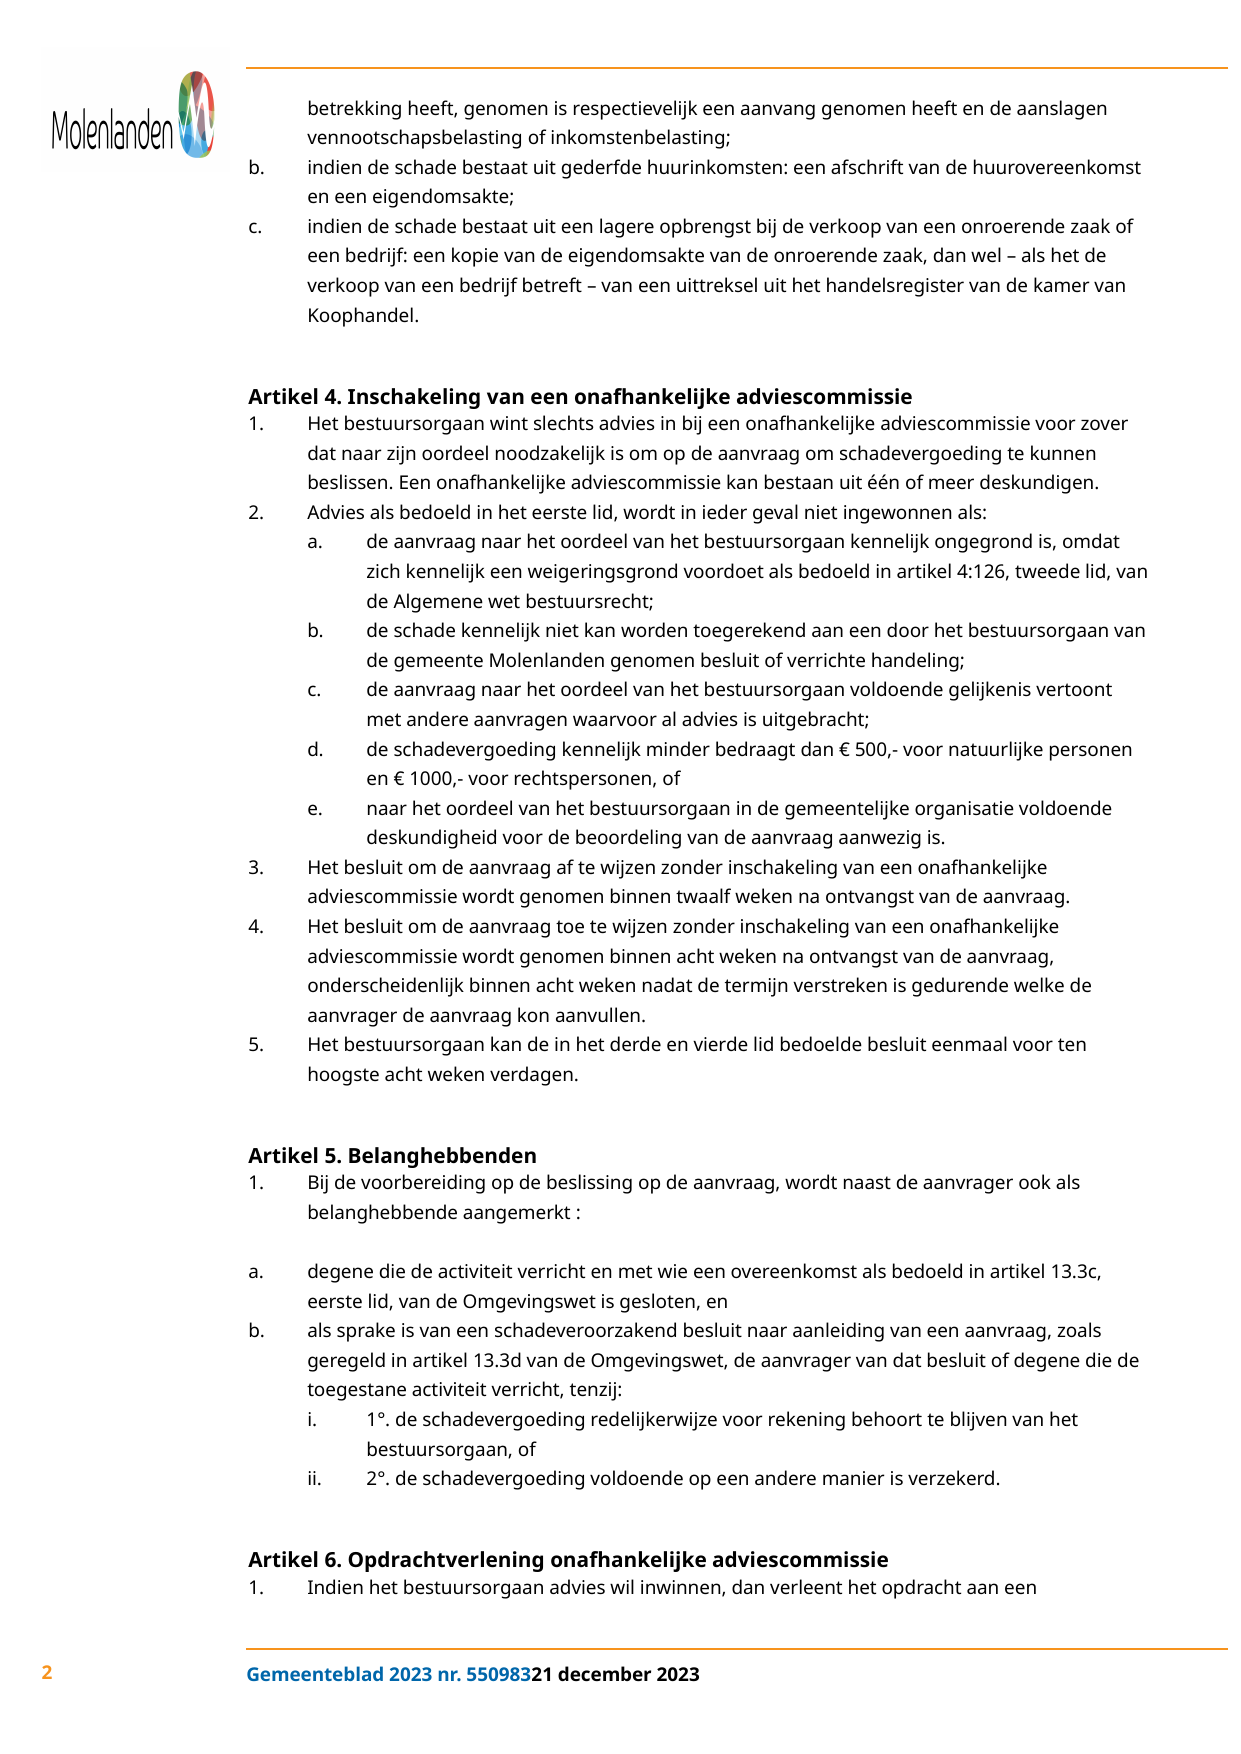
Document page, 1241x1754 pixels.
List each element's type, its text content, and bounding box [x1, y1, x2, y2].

list de aanvraag naar het oordeel van het bestuursorgaan kennelijk ongegrond is, omdat zich kennelijk een weigeringsgrond voordoet als bedoeld in artikel 4:126, tweede lid, van de Algemene wet bestuursrecht; [307, 529, 1152, 613]
picture [41, 47, 231, 172]
list als sprake is van een schadeveroorzakend besluit naar aanleiding van een aanvraag, zoals geregeld in artikel 13.3d van de Omgevingswet, de aanvrager van dat besluit of degene die de toegestane activiteit verricht, tenzij: [248, 1317, 1152, 1402]
text Artikel 4. Inschakeling van een onafhankelijke adviescommissie [248, 382, 1152, 410]
list indien de schade bestaat uit gederfde huurinkomsten: een afschrift van de huurovereenkomst en een eigendomsakte; [248, 154, 1152, 209]
list indien de schade bestaat uit een lagere opbrengst bij de verkoop van een onroerende zaak of een bedrijf: een kopie van de eigendomsakte van de onroerende zaak, dan wel – als het de verkoop van een bedrijf betreft – van een uittreksel uit het handelsregister van de kamer van Koophandel. [248, 213, 1152, 328]
list Het besluit om de aanvraag af te wijzen zonder inschakeling van een onafhankelijke adviescommissie wordt genomen binnen twaalf weken na ontvangst van de aanvraag. [248, 854, 1152, 909]
list de schadevergoeding kennelijk minder bedraagt dan € 500,- voor natuurlijke personen en € 1000,- voor rechtspersonen, of [307, 736, 1152, 791]
list de schade kennelijk niet kan worden toegerekend aan een door het bestuursorgaan van de gemeente Molenlanden genomen besluit of verrichte handeling; [307, 617, 1152, 673]
list 1°. de schadevergoeding redelijkerwijze voor rekening behoort te blijven van het bestuursorgaan, of [307, 1406, 1152, 1462]
list Bij de voorbereiding op de beslissing op de aanvraag, wordt naast de aanvrager ook als belanghebbende aangemerkt : [248, 1169, 1152, 1225]
list 2°. de schadevergoeding voldoende op een andere manier is verzekerd. [307, 1465, 1152, 1491]
list Het besluit om de aanvraag toe te wijzen zonder inschakeling van een onafhankelijke adviescommissie wordt genomen binnen acht weken na ontvangst van de aanvraag, onderscheidenlijk binnen acht weken nadat de termijn verstreken is gedurende welke de aanvrager de aanvraag kon aanvullen. [248, 913, 1152, 1028]
text Artikel 5. Belanghebbenden [248, 1141, 1152, 1169]
list betrekking heeft, genomen is respectievelijk een aanvang genomen heeft en de aanslagen vennootschapsbelasting of inkomstenbelasting; [248, 95, 1152, 150]
list degene die de activiteit verricht en met wie een overeenkomst als bedoeld in artikel 13.3c, eerste lid, van de Omgevingswet is gesloten, en [248, 1258, 1152, 1314]
list Advies als bedoeld in het eerste lid, wordt in ieder geval niet ingewonnen als: [248, 499, 1152, 525]
list Het bestuursorgaan kan de in het derde en vierde lid bedoelde besluit eenmaal voor ten hoogste acht weken verdagen. [248, 1032, 1152, 1087]
list de aanvraag naar het oordeel van het bestuursorgaan voldoende gelijkenis vertoont met andere aanvragen waarvoor al advies is uitgebracht; [307, 677, 1152, 732]
text Artikel 6. Opdrachtverlening onafhankelijke adviescommissie [248, 1545, 1152, 1574]
list naar het oordeel van het bestuursorgaan in de gemeentelijke organisatie voldoende deskundigheid voor de beoordeling van de aanvraag aanwezig is. [307, 795, 1152, 850]
list Het bestuursorgaan wint slechts advies in bij een onafhankelijke adviescommissie voor zover dat naar zijn oordeel noodzakelijk is om op de aanvraag om schadevergoeding te kunnen beslissen. Een onafhankelijke adviescommissie kan bestaan uit één of meer deskundigen. [248, 410, 1152, 495]
list Indien het bestuursorgaan advies wil inwinnen, dan verleent het opdracht aan een [248, 1574, 1152, 1599]
